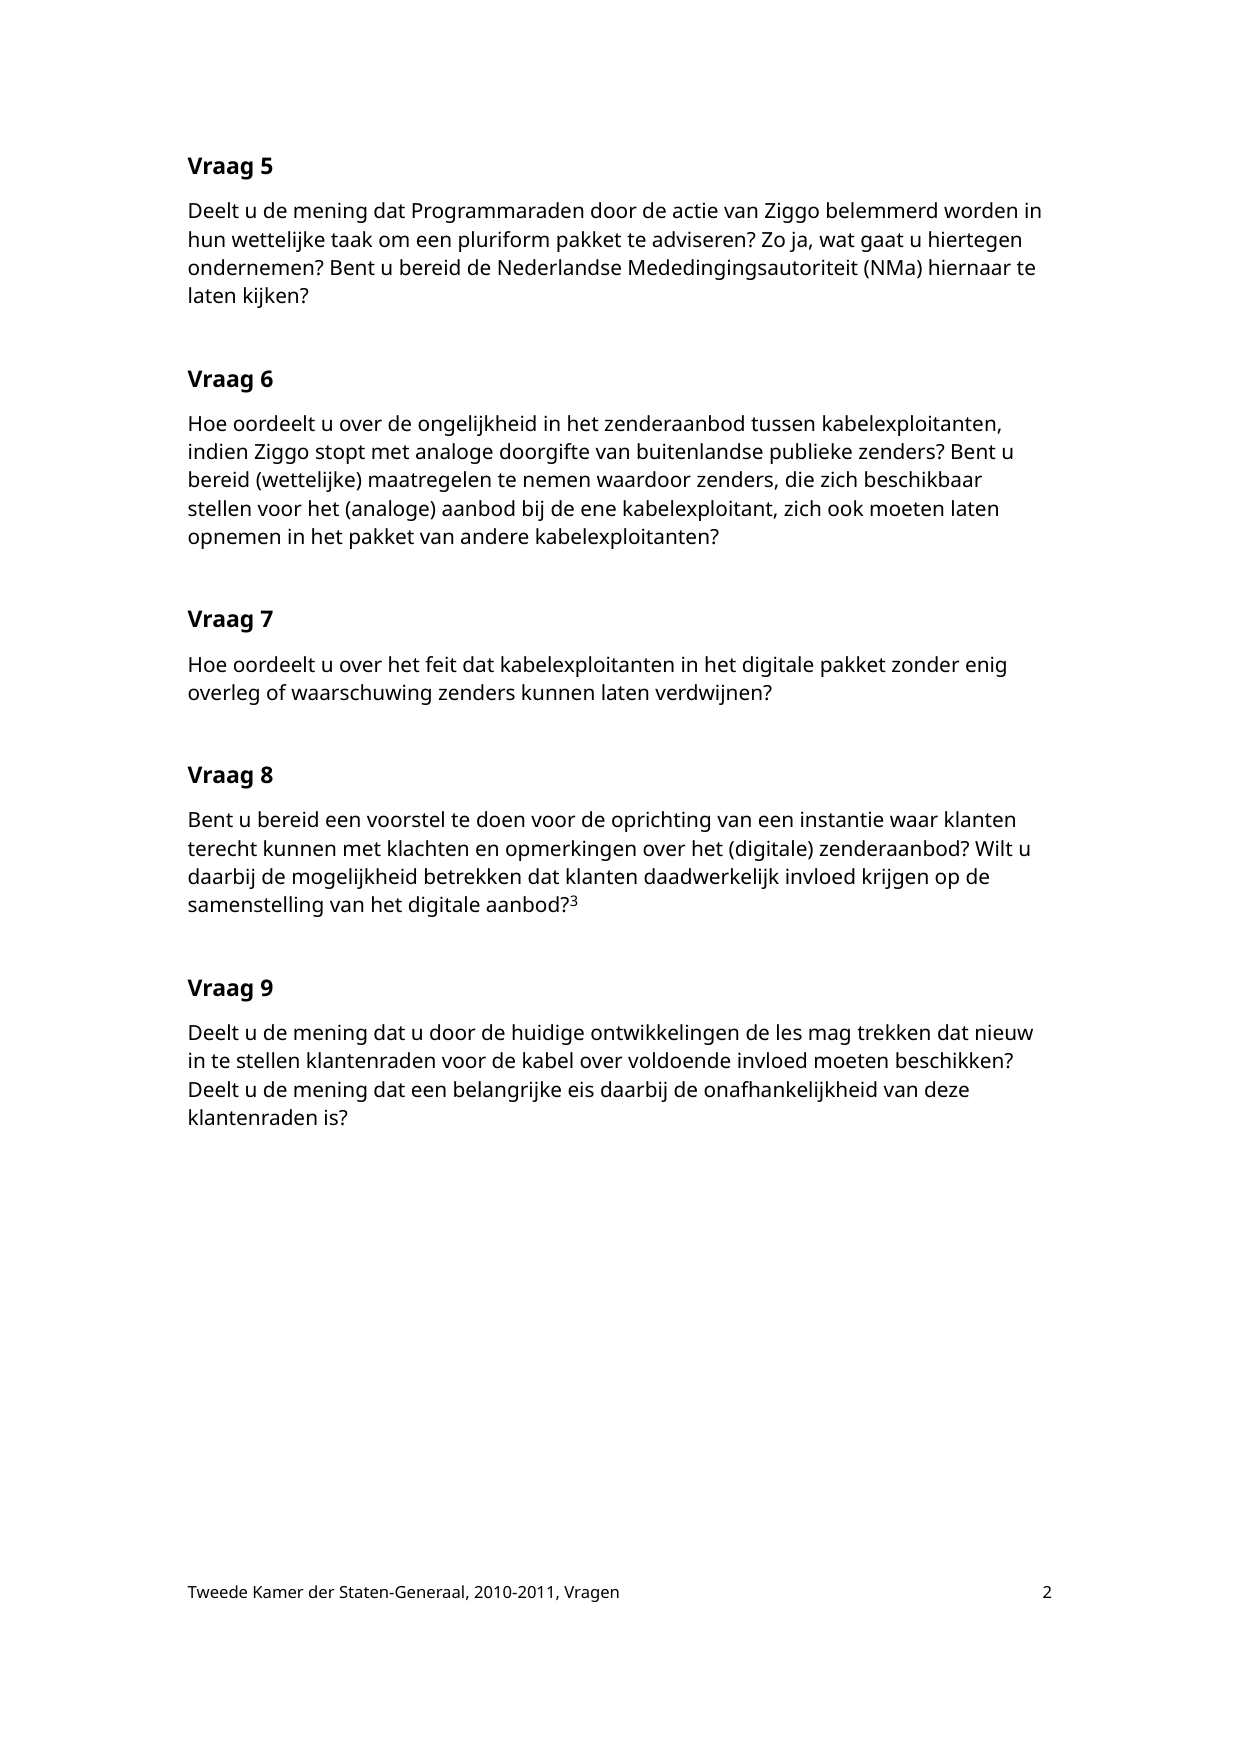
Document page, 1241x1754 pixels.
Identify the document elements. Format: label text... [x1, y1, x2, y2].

text Deelt u de mening dat u door de huidige ontwikkelingen de les mag trekken dat nieuw in te stellen klantenraden voor de kabel over voldoende invloed moeten beschikken? Deelt u de mening dat een belangrijke eis daarbij de onafhankelijkheid van deze klantenraden is? [187, 1018, 1053, 1132]
text Bent u bereid een voorstel te doen voor de oprichting van een instantie waar klanten terecht kunnen met klachten en opmerkingen over het (digitale) zenderaanbod? Wilt u daarbij de mogelijkheid betrekken dat klanten daadwerkelijk invloed krijgen op de samenstelling van het digitale aanbod?3 [187, 805, 1053, 919]
subtitle Vraag 6 [187, 362, 1053, 394]
subtitle Vraag 9 [187, 972, 1053, 1003]
subtitle Vraag 5 [187, 150, 1053, 181]
text Hoe oordeelt u over de ongelijkheid in het zenderaanbod tussen kabelexploitanten, indien Ziggo stopt met analoge doorgifte van buitenlandse publieke zenders? Bent u bereid (wettelijke) maatregelen te nemen waardoor zenders, die zich beschikbaar stellen voor het (analoge) aanbod bij de ene kabelexploitant, zich ook moeten laten opnemen in het pakket van andere kabelexploitanten? [187, 409, 1053, 551]
text Deelt u de mening dat Programmaraden door de actie van Ziggo belemmerd worden in hun wettelijke taak om een pluriform pakket te adviseren? Zo ja, wat gaat u hiertegen ondernemen? Bent u bereid de Nederlandse Mededingingsautoriteit (NMa) hiernaar te laten kijken? [187, 196, 1053, 310]
subtitle Vraag 8 [187, 759, 1053, 790]
subtitle Vraag 7 [187, 603, 1053, 635]
text Hoe oordeelt u over het feit dat kabelexploitanten in het digitale pakket zonder enig overleg of waarschuwing zenders kunnen laten verdwijnen? [187, 650, 1053, 707]
